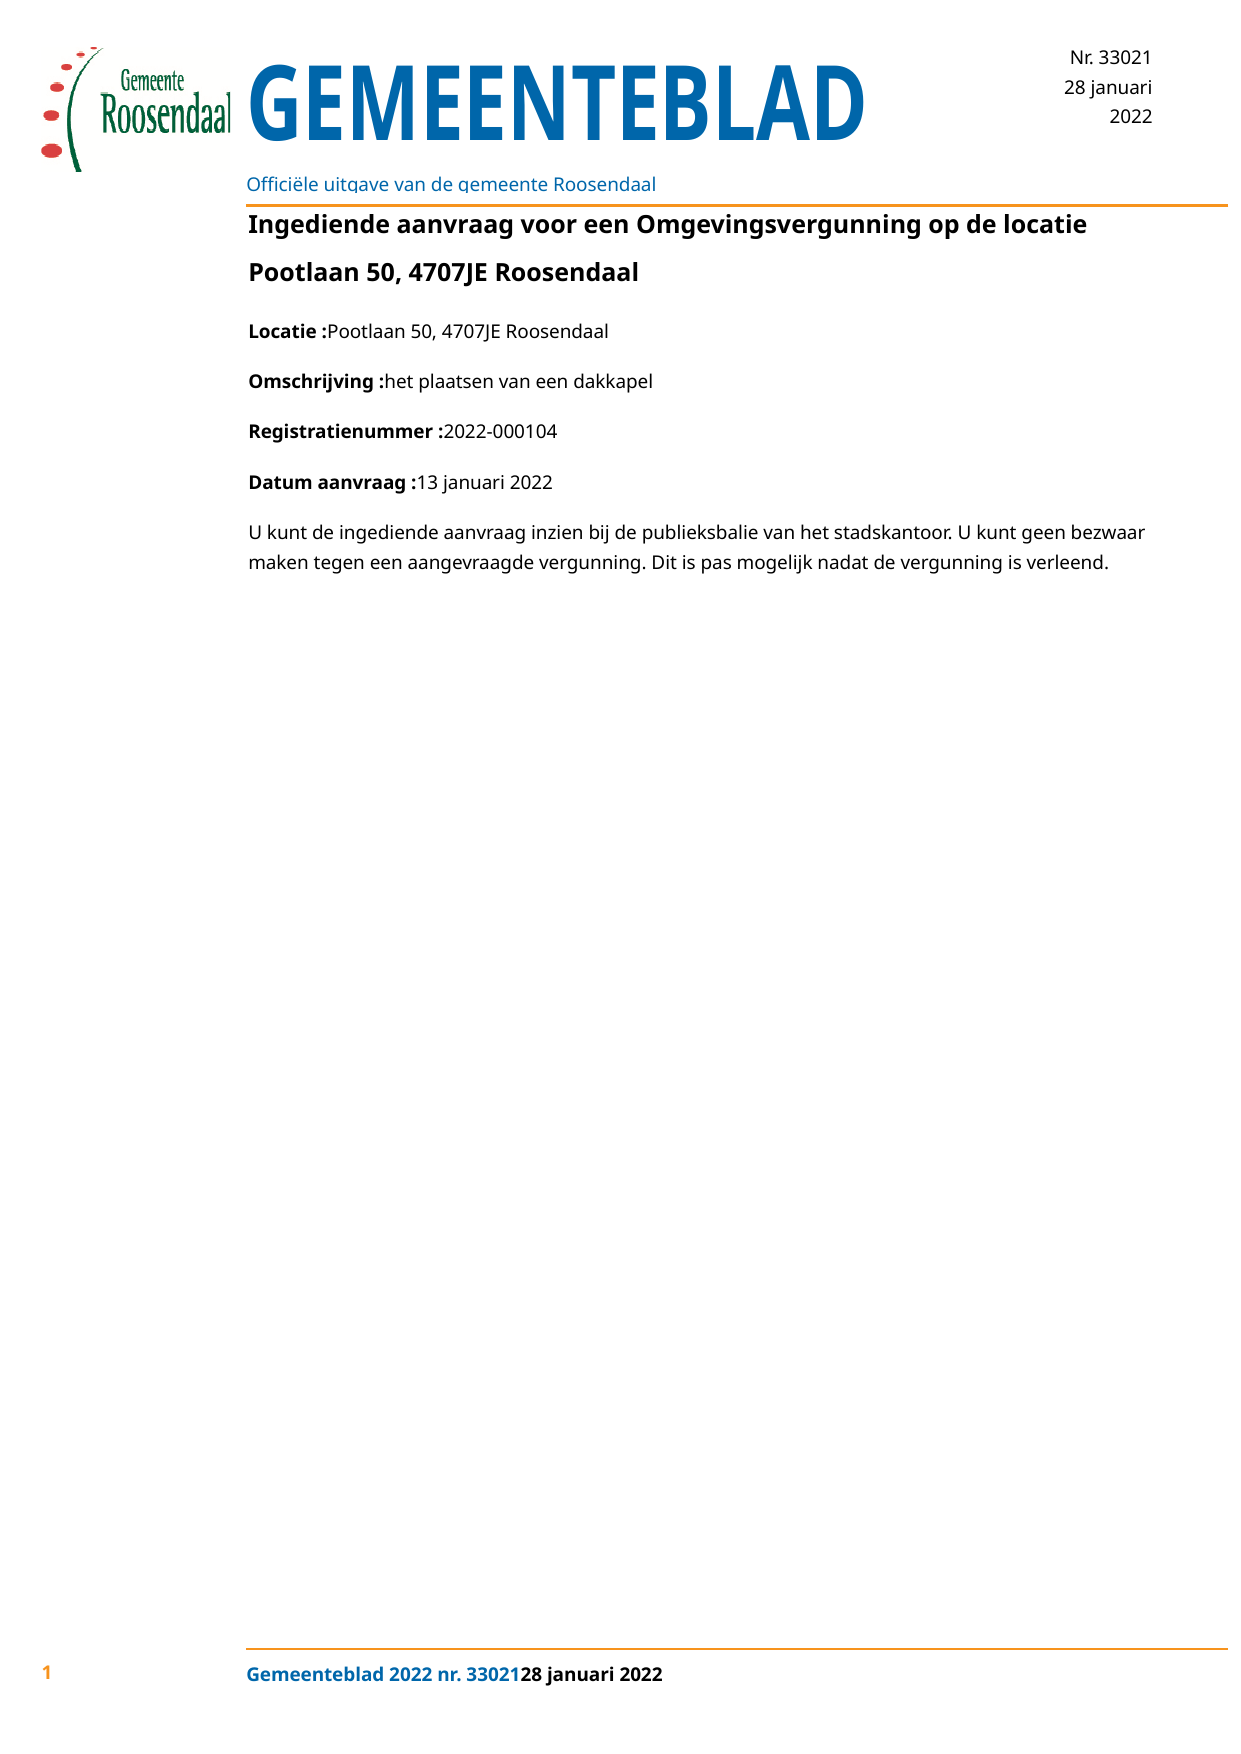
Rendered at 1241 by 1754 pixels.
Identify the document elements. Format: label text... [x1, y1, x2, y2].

text U kunt de ingediende aanvraag inzien bij de publieksbalie van het stadskantoor. U kunt geen bezwaar maken tegen een aangevraagde vergunning. Dit is pas mogelijk nadat de vergunning is verleend. [248, 519, 1152, 575]
text Registratienummer :2022-000104 [248, 419, 1152, 444]
text Datum aanvraag :13 januari 2022 [248, 469, 1152, 495]
text Locatie :Pootlaan 50, 4707JE Roosendaal [248, 318, 1152, 344]
picture [41, 47, 231, 172]
text Omschrijving :het plaatsen van een dakkapel [248, 368, 1152, 394]
text Ingediende aanvraag voor een Omgevingsvergunning op de locatie Pootlaan 50, 4707JE Roosendaal [248, 207, 1152, 288]
